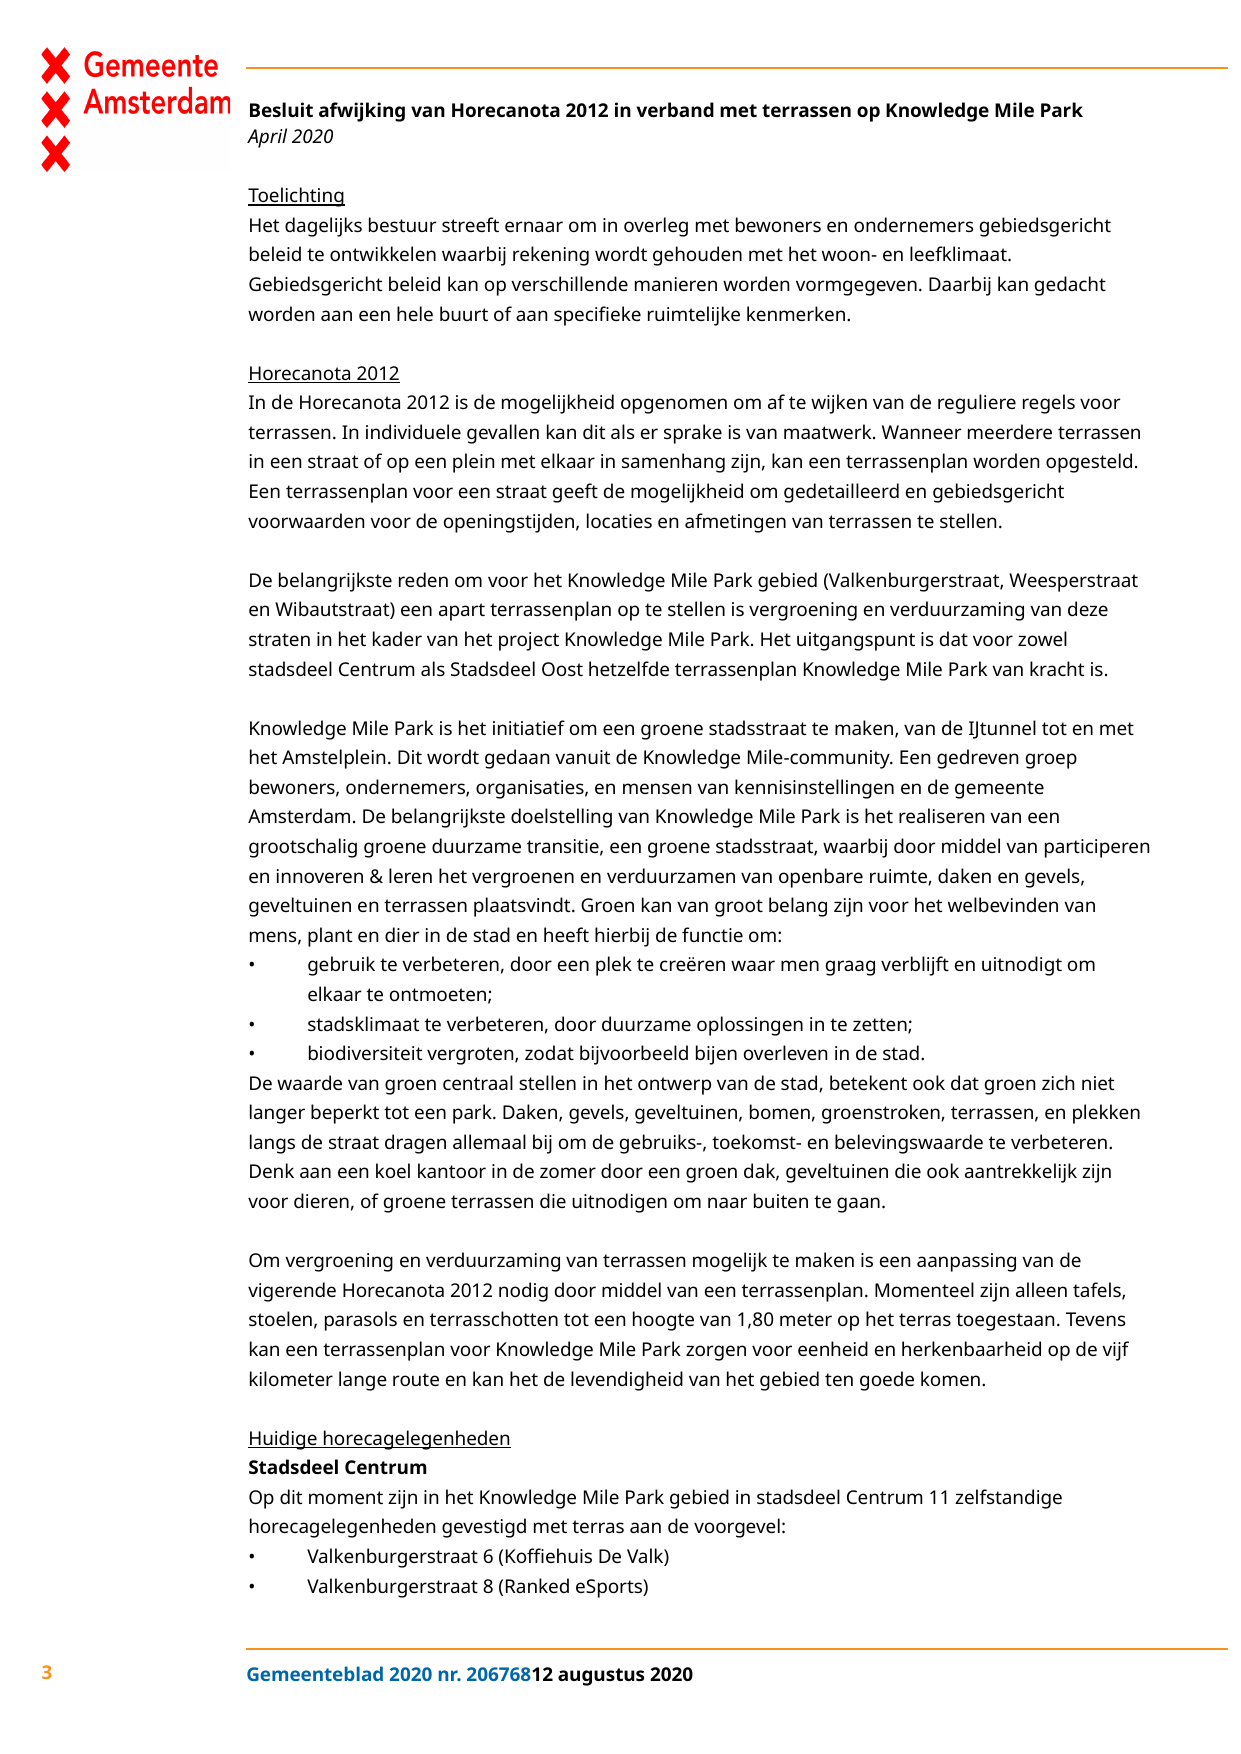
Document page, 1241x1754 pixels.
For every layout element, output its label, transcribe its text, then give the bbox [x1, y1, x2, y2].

text Knowledge Mile Park is het initiatief om een groene stadsstraat te maken, van de IJtunnel tot en met het Amstelplein. Dit wordt gedaan vanuit de Knowledge Mile-community. Een gedreven groep bewoners, ondernemers, organisaties, en mensen van kennisinstellingen en de gemeente Amsterdam. De belangrijkste doelstelling van Knowledge Mile Park is het realiseren van een grootschalig groene duurzame transitie, een groene stadsstraat, waarbij door middel van participeren en innoveren & leren het vergroenen en verduurzamen van openbare ruimte, daken en gevels, geveltuinen en terrassen plaatsvindt. Groen kan van groot belang zijn voor het welbevinden van mens, plant en dier in de stad en heeft hierbij de functie om: [248, 715, 1152, 948]
text Huidige horecagelegenheden [248, 1425, 1152, 1451]
text Stadsdeel Centrum [248, 1454, 1152, 1480]
picture [41, 47, 231, 172]
text Het dagelijks bestuur streeft ernaar om in overleg met bewoners en ondernemers gebiedsgericht beleid te ontwikkelen waarbij rekening wordt gehouden met het woon- en leefklimaat. Gebiedsgericht beleid kan op verschillende manieren worden vormgegeven. Daarbij kan gedacht worden aan een hele buurt of aan specifieke ruimtelijke kenmerken. [248, 212, 1152, 327]
text In de Horecanota 2012 is de mogelijkheid opgenomen om af te wijken van de reguliere regels voor terrassen. In individuele gevallen kan dit als er sprake is van maatwerk. Wanneer meerdere terrassen in een straat of op een plein met elkaar in samenhang zijn, kan een terrassenplan worden opgesteld. Een terrassenplan voor een straat geeft de mogelijkheid om gedetailleerd en gebiedsgericht voorwaarden voor de openingstijden, locaties en afmetingen van terrassen te stellen. [248, 389, 1152, 534]
list biodiversiteit vergroten, zodat bijvoorbeeld bijen overleven in de stad. [248, 1040, 1152, 1066]
text De waarde van groen centraal stellen in het ontwerp van de stad, betekent ook dat groen zich niet langer beperkt tot een park. Daken, gevels, geveltuinen, bomen, groenstroken, terrassen, en plekken langs de straat dragen allemaal bij om de gebruiks-, toekomst- en belevingswaarde te verbeteren. Denk aan een koel kantoor in de zomer door een groen dak, geveltuinen die ook aantrekkelijk zijn voor dieren, of groene terrassen die uitnodigen om naar buiten te gaan. [248, 1070, 1152, 1214]
list Valkenburgerstraat 8 (Ranked eSports) [248, 1573, 1152, 1599]
text Horecanota 2012 [248, 360, 1152, 386]
list gebruik te verbeteren, door een plek te creëren waar men graag verblijft en uitnodigt om elkaar te ontmoeten; [248, 952, 1152, 1007]
list stadsklimaat te verbeteren, door duurzame oplossingen in te zetten; [248, 1011, 1152, 1037]
text Besluit afwijking van Horecanota 2012 in verband met terrassen op Knowledge Mile Park [248, 95, 1152, 123]
text De belangrijkste reden om voor het Knowledge Mile Park gebied (Valkenburgerstraat, Weesperstraat en Wibautstraat) een apart terrassenplan op te stellen is vergroening en verduurzaming van deze straten in het kader van het project Knowledge Mile Park. Het uitgangspunt is dat voor zowel stadsdeel Centrum als Stadsdeel Oost hetzelfde terrassenplan Knowledge Mile Park van kracht is. [248, 567, 1152, 682]
text Op dit moment zijn in het Knowledge Mile Park gebied in stadsdeel Centrum 11 zelfstandige horecagelegenheden gevestigd met terras aan de voorgevel: [248, 1484, 1152, 1539]
text April 2020 [248, 123, 1152, 149]
text Toelichting [248, 182, 1152, 208]
list Valkenburgerstraat 6 (Koffiehuis De Valk) [248, 1543, 1152, 1569]
text Om vergroening en verduurzaming van terrassen mogelijk te maken is een aanpassing van de vigerende Horecanota 2012 nodig door middel van een terrassenplan. Momenteel zijn alleen tafels, stoelen, parasols en terrasschotten tot een hoogte van 1,80 meter op het terras toegestaan. Tevens kan een terrassenplan voor Knowledge Mile Park zorgen voor eenheid en herkenbaarheid op de vijf kilometer lange route en kan het de levendigheid van het gebied ten goede komen. [248, 1247, 1152, 1392]
